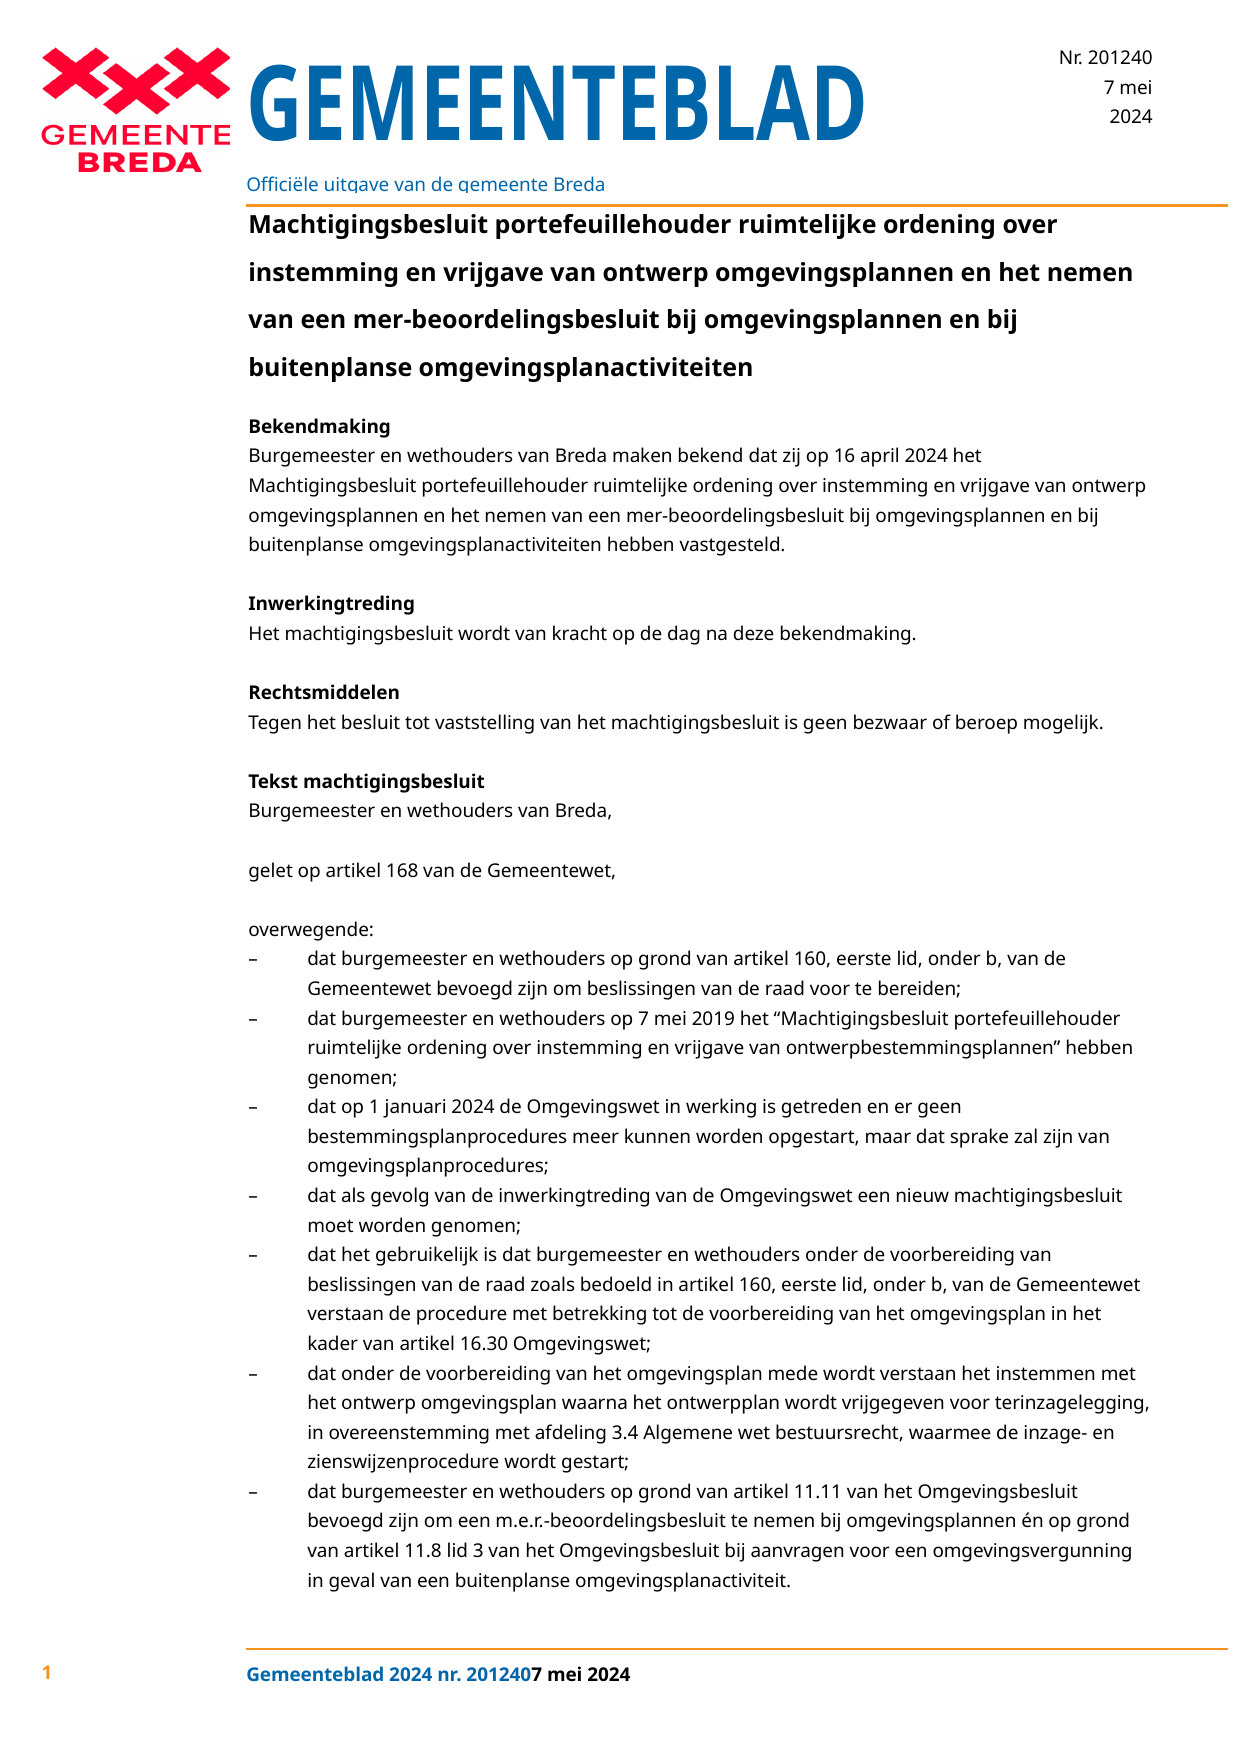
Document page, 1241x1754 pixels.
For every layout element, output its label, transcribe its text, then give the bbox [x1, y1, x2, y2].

list dat het gebruikelijk is dat burgemeester en wethouders onder de voorbereiding van beslissingen van de raad zoals bedoeld in artikel 160, eerste lid, onder b, van de Gemeentewet verstaan de procedure met betrekking tot de voorbereiding van het omgevingsplan in het kader van artikel 16.30 Omgevingswet; [248, 1241, 1152, 1356]
text overwegende: [248, 916, 1152, 942]
list dat onder de voorbereiding van het omgevingsplan mede wordt verstaan het instemmen met het ontwerp omgevingsplan waarna het ontwerpplan wordt vrijgegeven voor terinzagelegging, in overeenstemming met afdeling 3.4 Algemene wet bestuursrecht, waarmee de inzage- en zienswijzenprocedure wordt gestart; [248, 1360, 1152, 1474]
text Burgemeester en wethouders van Breda maken bekend dat zij op 16 april 2024 het Machtigingsbesluit portefeuillehouder ruimtelijke ordening over instemming en vrijgave van ontwerp omgevingsplannen en het nemen van een mer-beoordelingsbesluit bij omgevingsplannen en bij buitenplanse omgevingsplanactiviteiten hebben vastgesteld. [248, 443, 1152, 557]
text Burgemeester en wethouders van Breda, [248, 798, 1152, 823]
list dat als gevolg van de inwerkingtreding van de Omgevingswet een nieuw machtigingsbesluit moet worden genomen; [248, 1182, 1152, 1238]
text gelet op artikel 168 van de Gemeentewet, [248, 857, 1152, 883]
list dat op 1 januari 2024 de Omgevingswet in werking is getreden en er geen bestemmingsplanprocedures meer kunnen worden opgestart, maar dat sprake zal zijn van omgevingsplanprocedures; [248, 1093, 1152, 1178]
list dat burgemeester en wethouders op grond van artikel 160, eerste lid, onder b, van de Gemeentewet bevoegd zijn om beslissingen van de raad voor te bereiden; [248, 946, 1152, 1001]
text Tekst machtigingsbesluit [248, 768, 1152, 794]
text Bekendmaking [248, 413, 1152, 439]
picture [41, 47, 231, 172]
text Rechtsmiddelen [248, 679, 1152, 705]
text Machtigingsbesluit portefeuillehouder ruimtelijke ordening over instemming en vrijgave van ontwerp omgevingsplannen en het nemen van een mer-beoordelingsbesluit bij omgevingsplannen en bij buitenplanse omgevingsplanactiviteiten [248, 207, 1152, 384]
text Het machtigingsbesluit wordt van kracht op de dag na deze bekendmaking. [248, 620, 1152, 646]
list dat burgemeester en wethouders op grond van artikel 11.11 van het Omgevingsbesluit bevoegd zijn om een m.e.r.-beoordelingsbesluit te nemen bij omgevingsplannen én op grond van artikel 11.8 lid 3 van het Omgevingsbesluit bij aanvragen voor een omgevingsvergunning in geval van een buitenplanse omgevingsplanactiviteit. [248, 1478, 1152, 1593]
text Inwerkingtreding [248, 591, 1152, 616]
list dat burgemeester en wethouders op 7 mei 2019 het “Machtigingsbesluit portefeuillehouder ruimtelijke ordening over instemming en vrijgave van ontwerpbestemmingsplannen” hebben genomen; [248, 1005, 1152, 1090]
text Tegen het besluit tot vaststelling van het machtigingsbesluit is geen bezwaar of beroep mogelijk. [248, 709, 1152, 735]
